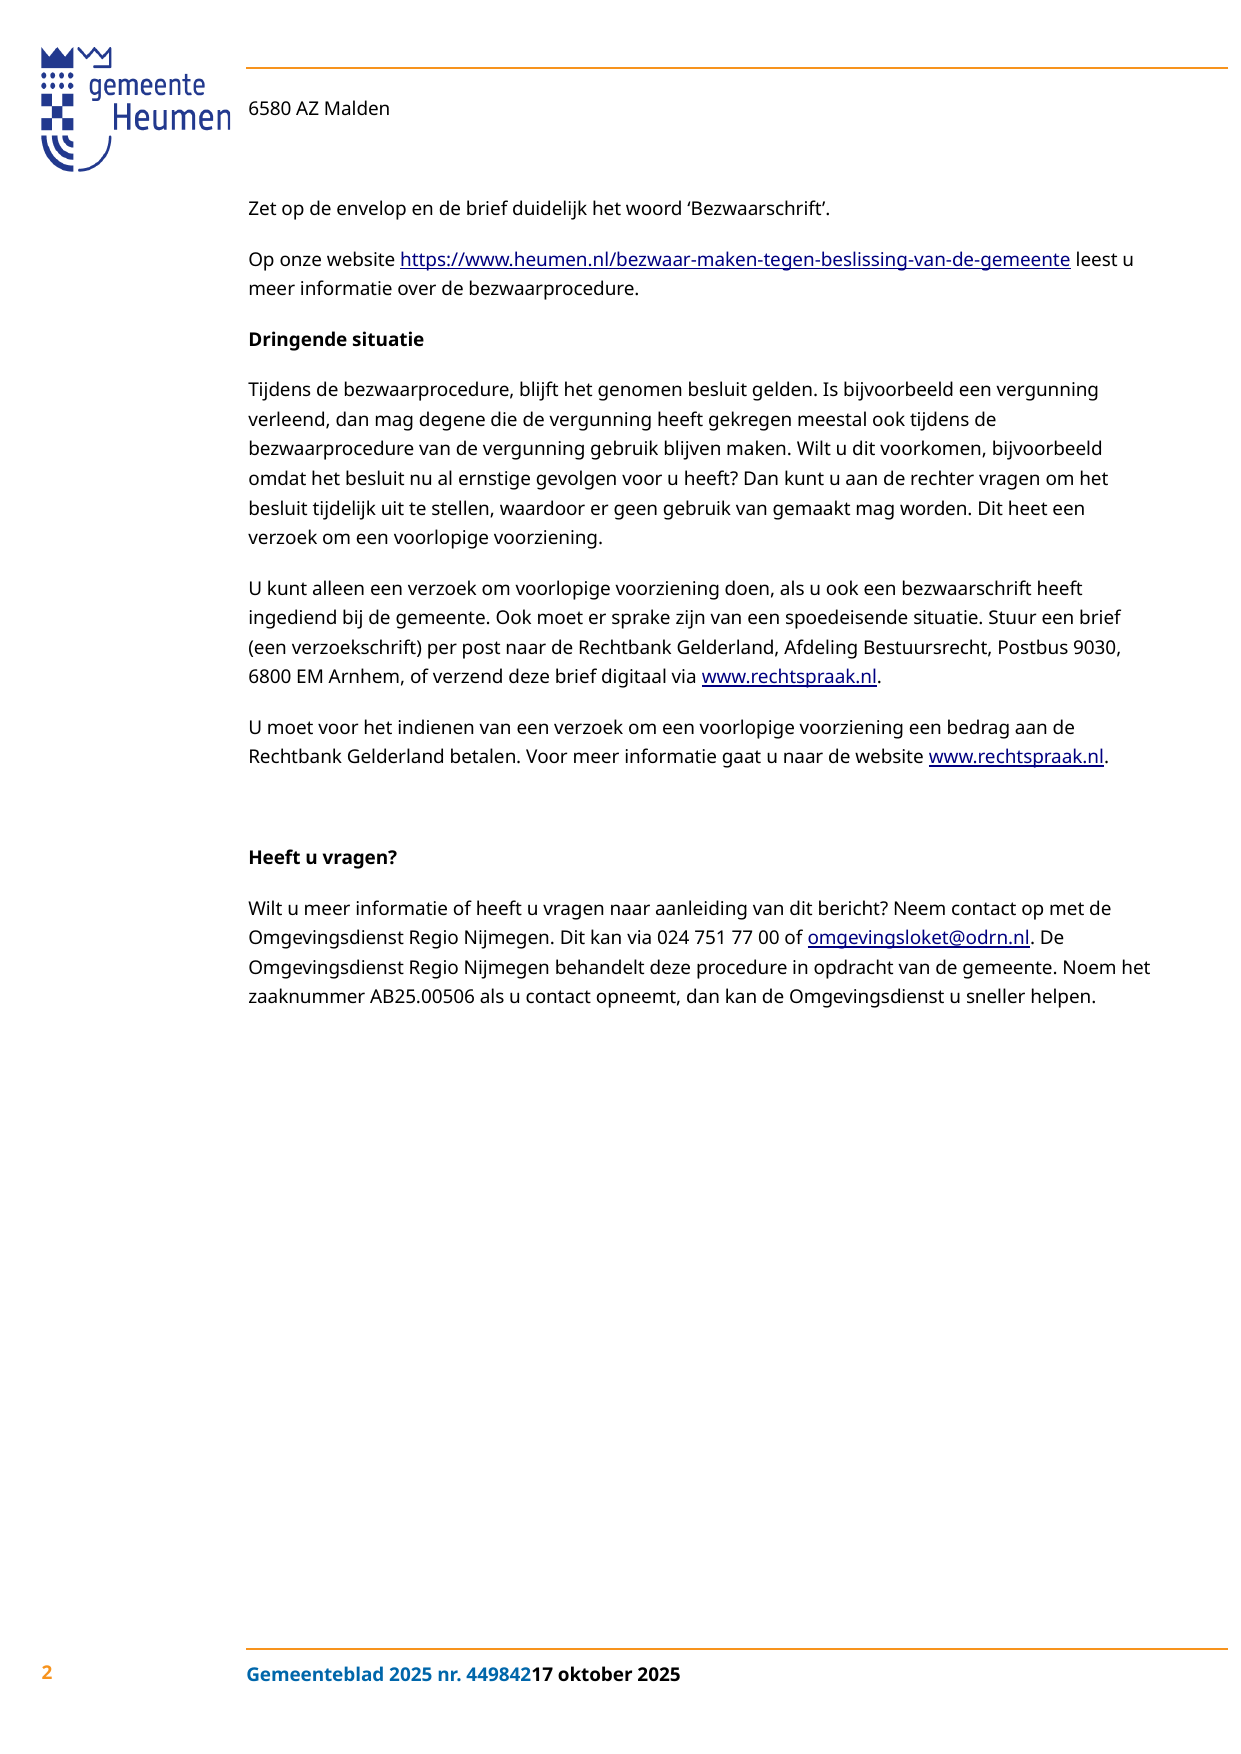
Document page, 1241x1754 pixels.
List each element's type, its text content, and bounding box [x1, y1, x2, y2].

text U moet voor het indienen van een verzoek om een voorlopige voorziening een bedrag aan de Rechtbank Gelderland betalen. Voor meer informatie gaat u naar de website www.rechtspraak.nl. [248, 714, 1152, 769]
text Tijdens de bezwaarprocedure, blijft het genomen besluit gelden. Is bijvoorbeeld een vergunning verleend, dan mag degene die de vergunning heeft gekregen meestal ook tijdens de bezwaarprocedure van de vergunning gebruik blijven maken. Wilt u dit voorkomen, bijvoorbeeld omdat het besluit nu al ernstige gevolgen voor u heeft? Dan kunt u aan de rechter vragen om het besluit tijdelijk uit te stellen, waardoor er geen gebruik van gemaakt mag worden. Dit heet een verzoek om een voorlopige voorziening. [248, 376, 1152, 550]
text Heeft u vragen? [248, 844, 1152, 870]
text Zet op de envelop en de brief duidelijk het woord ‘Bezwaarschrift’. [248, 196, 1152, 221]
text Wilt u meer informatie of heeft u vragen naar aanleiding van dit bericht? Neem contact op met de Omgevingsdienst Regio Nijmegen. Dit kan via 024 751 77 00 of omgevingsloket@odrn.nl. De Omgevingsdienst Regio Nijmegen behandelt deze procedure in opdracht van de gemeente. Noem het zaaknummer AB25.00506 als u contact opneemt, dan kan de Omgevingsdienst u sneller helpen. [248, 895, 1152, 1009]
picture [41, 47, 231, 172]
text Op onze website https://www.heumen.nl/bezwaar-maken-tegen-beslissing-van-de-gemeente leest u meer informatie over de bezwaarprocedure. [248, 246, 1152, 301]
text Dringende situatie [248, 326, 1152, 352]
text U kunt alleen een verzoek om voorlopige voorziening doen, als u ook een bezwaarschrift heeft ingediend bij de gemeente. Ook moet er sprake zijn van een spoedeisende situatie. Stuur een brief (een verzoekschrift) per post naar de Rechtbank Gelderland, Afdeling Bestuursrecht, Postbus 9030, 6800 EM Arnhem, of verzend deze brief digitaal via www.rechtspraak.nl. [248, 575, 1152, 689]
text 6580 AZ Malden [248, 95, 1152, 121]
